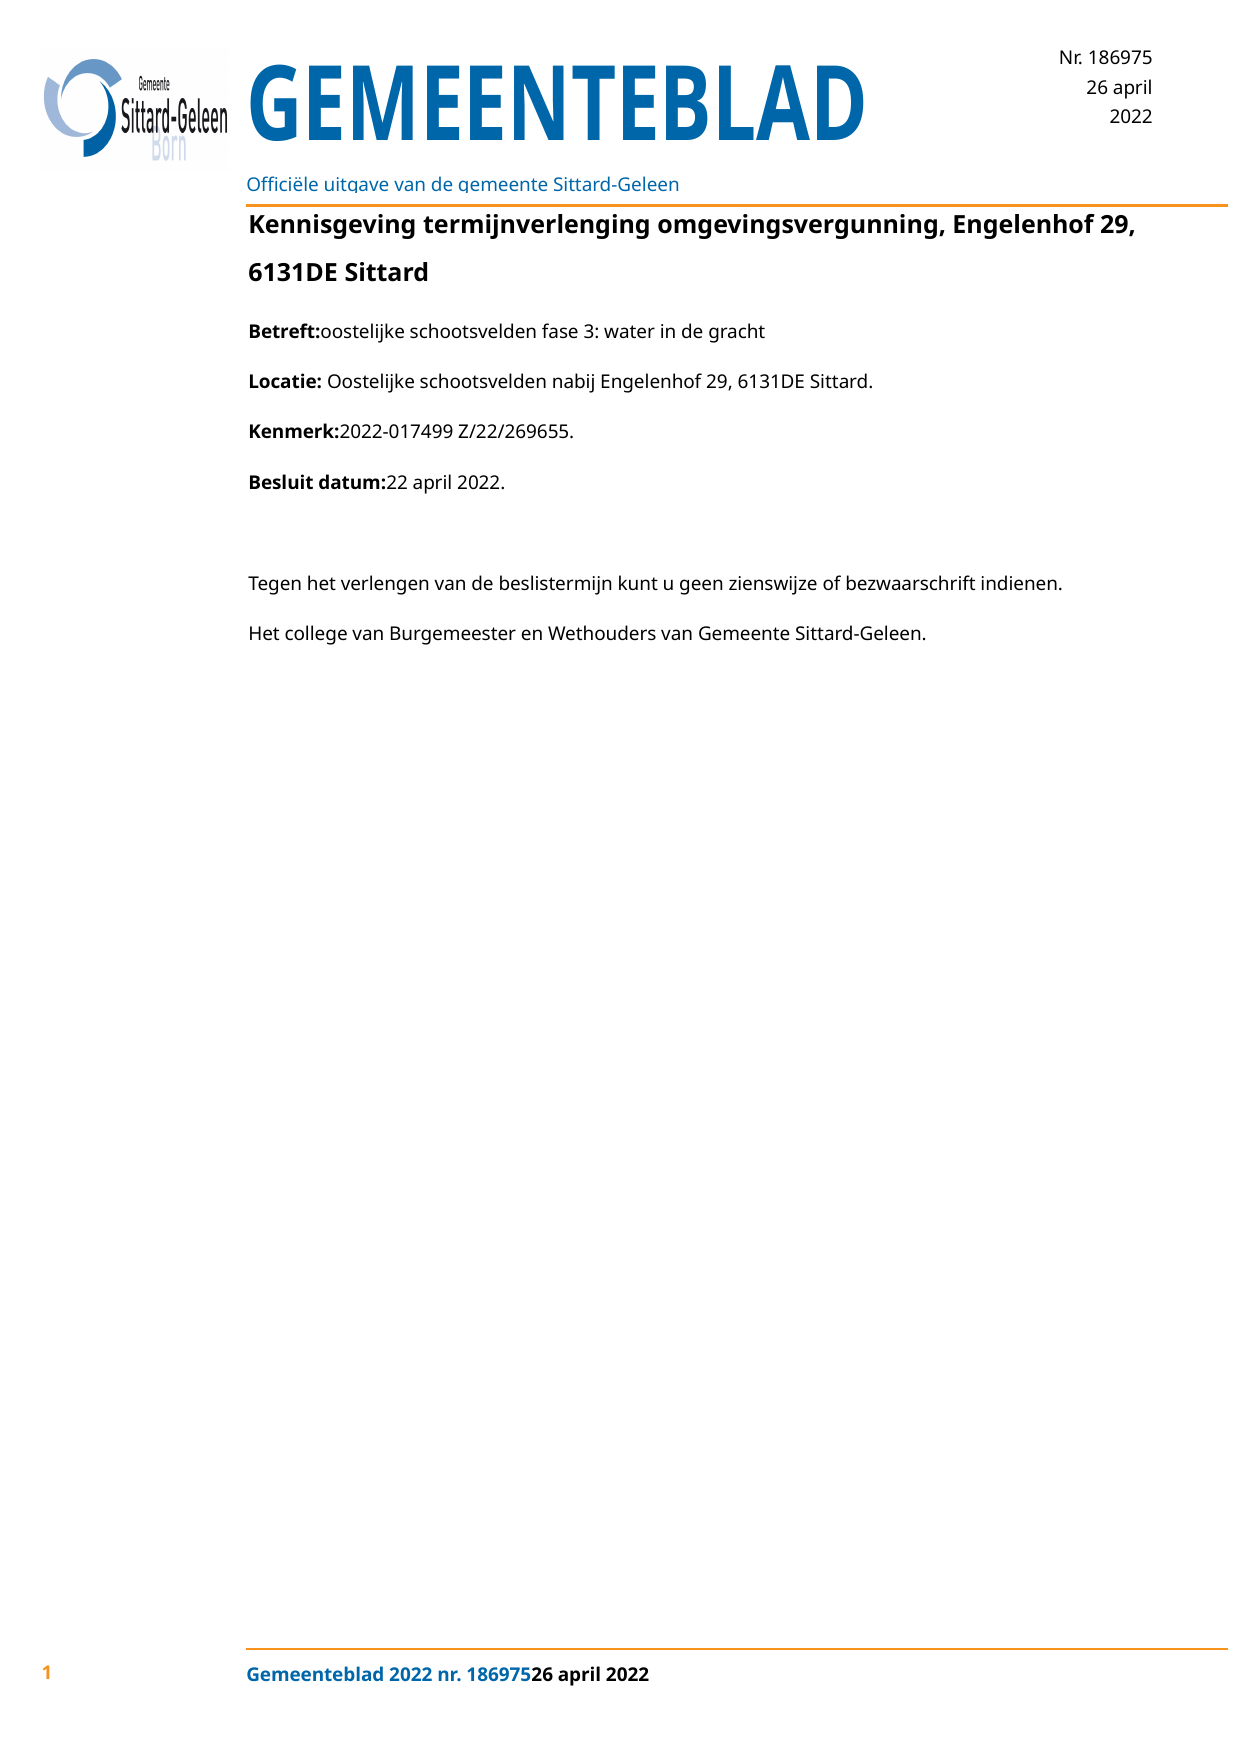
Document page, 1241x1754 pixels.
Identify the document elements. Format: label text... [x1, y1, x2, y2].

text Locatie: Oostelijke schootsvelden nabij Engelenhof 29, 6131DE Sittard. [248, 368, 1152, 394]
text Tegen het verlengen van de beslistermijn kunt u geen zienswijze of bezwaarschrift indienen. [248, 570, 1152, 596]
picture [41, 47, 231, 172]
text Kennisgeving termijnverlenging omgevingsvergunning, Engelenhof 29, 6131DE Sittard [248, 207, 1152, 288]
text Betreft:oostelijke schootsvelden fase 3: water in de gracht [248, 318, 1152, 344]
text Het college van Burgemeester en Wethouders van Gemeente Sittard-Geleen. [248, 620, 1152, 646]
text Kenmerk:2022-017499 Z/22/269655. [248, 419, 1152, 444]
text Besluit datum:22 april 2022. [248, 469, 1152, 495]
